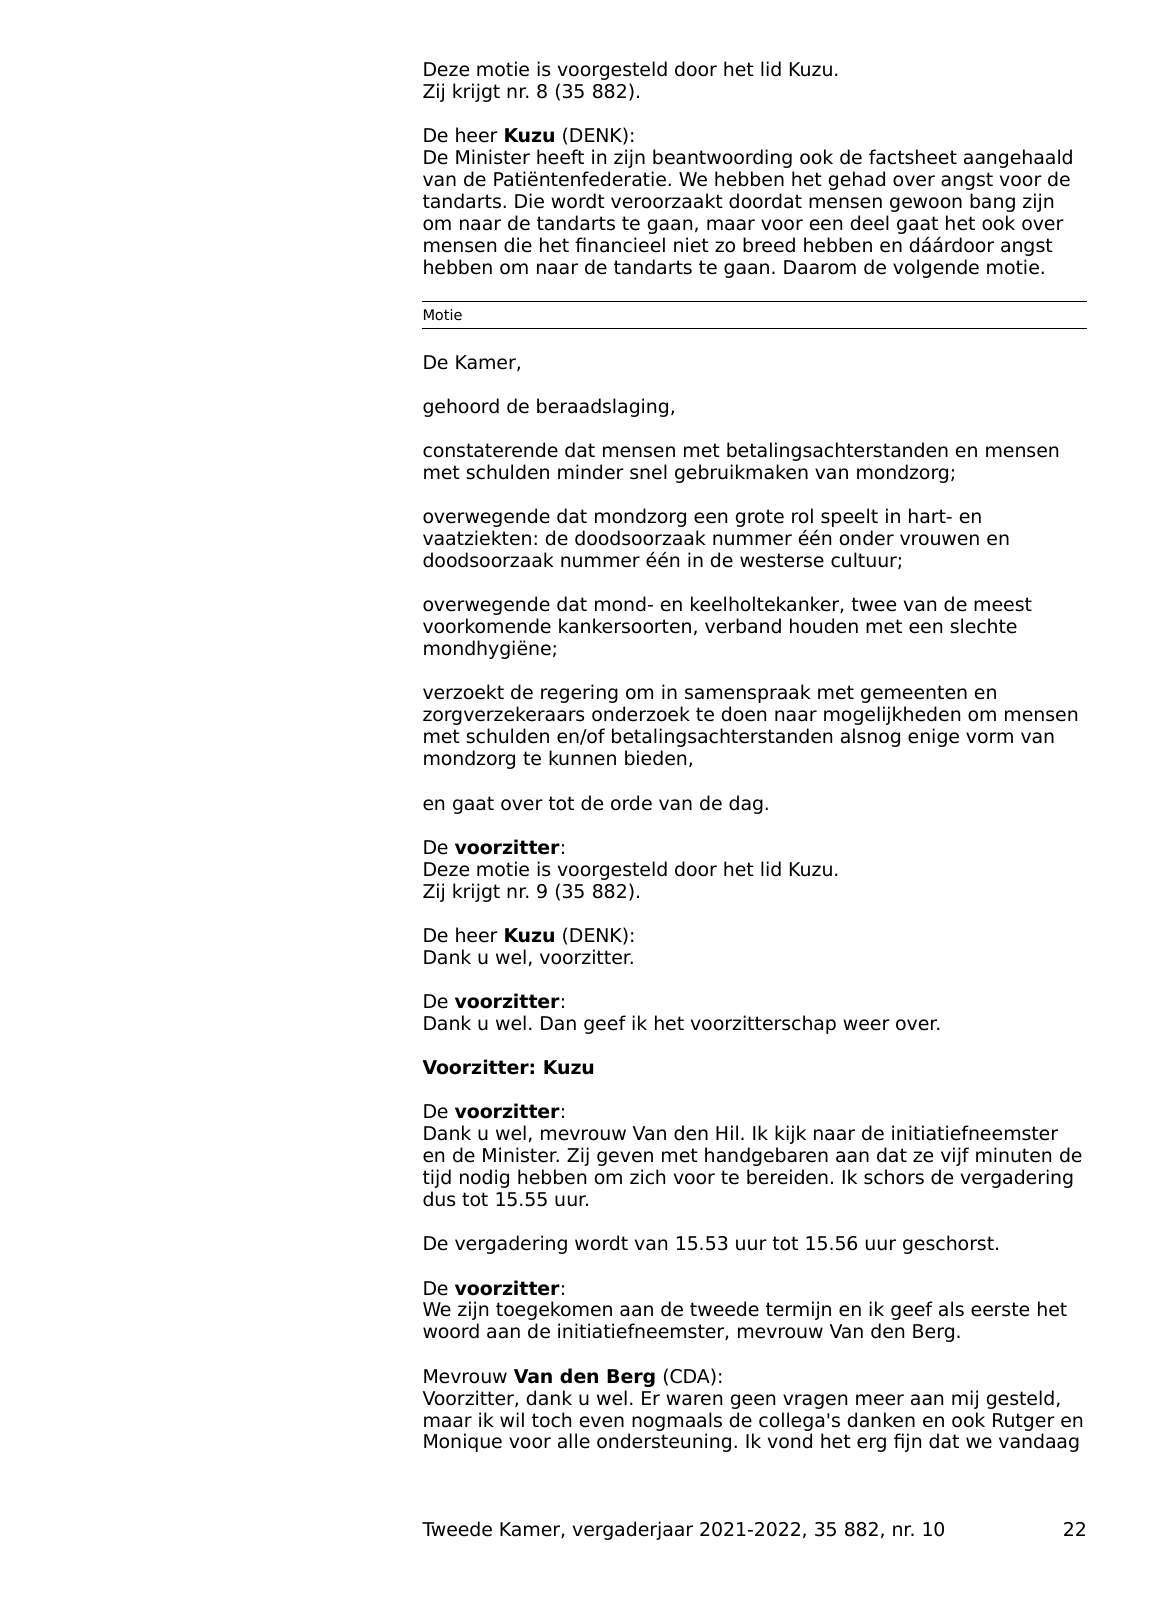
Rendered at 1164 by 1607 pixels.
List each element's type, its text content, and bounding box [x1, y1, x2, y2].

text De heer Kuzu (DENK): [422, 925, 1087, 947]
text De vergadering wordt van 15.53 uur tot 15.56 uur geschorst. [422, 1233, 1087, 1255]
text De voorzitter: [422, 837, 1087, 858]
text Dank u wel. Dan geef ik het voorzitterschap weer over. [422, 1013, 1087, 1035]
text Dank u wel, mevrouw Van den Hil. Ik kijk naar de initiatiefneemster en de Minister. Zij geven met handgebaren aan dat ze vijf minuten de tijd nodig hebben om zich voor te bereiden. Ik schors de vergadering dus tot 15.55 uur. [422, 1123, 1087, 1211]
text gehoord de beraadslaging, [422, 396, 1087, 418]
table_header Motie [422, 302, 1087, 328]
text De Kamer, [422, 352, 1087, 373]
text verzoekt de regering om in samenspraak met gemeenten en zorgverzekeraars onderzoek te doen naar mogelijkheden om mensen met schulden en/of betalingsachterstanden alsnog enige vorm van mondzorg te kunnen bieden, [422, 682, 1087, 770]
text Deze motie is voorgesteld door het lid Kuzu. [422, 858, 1087, 881]
text overwegende dat mond- en keelholtekanker, twee van de meest voorkomende kankersoorten, verband houden met een slechte mondhygiëne; [422, 594, 1087, 660]
text Mevrouw Van den Berg (CDA): [422, 1366, 1087, 1387]
text We zijn toegekomen aan de tweede termijn en ik geef als eerste het woord aan de initiatiefneemster, mevrouw Van den Berg. [422, 1299, 1087, 1343]
text Zij krijgt nr. 9 (35 882). [422, 881, 1087, 902]
text De voorzitter: [422, 991, 1087, 1013]
text Zij krijgt nr. 8 (35 882). [422, 81, 1087, 103]
text De Minister heeft in zijn beantwoording ook de factsheet aangehaald van de Patiëntenfederatie. We hebben het gehad over angst voor de tandarts. Die wordt veroorzaakt doordat mensen gewoon bang zijn om naar de tandarts te gaan, maar voor een deel gaat het ook over mensen die het financieel niet zo breed hebben en dáárdoor angst hebben om naar de tandarts te gaan. Daarom de volgende motie. [422, 147, 1087, 279]
text De heer Kuzu (DENK): [422, 125, 1087, 147]
subtitle Voorzitter: Kuzu [422, 1057, 1087, 1079]
text De voorzitter: [422, 1277, 1087, 1299]
text en gaat over tot de orde van de dag. [422, 792, 1087, 814]
text constaterende dat mensen met betalingsachterstanden en mensen met schulden minder snel gebruikmaken van mondzorg; [422, 440, 1087, 484]
text Deze motie is voorgesteld door het lid Kuzu. [422, 59, 1087, 81]
text Dank u wel, voorzitter. [422, 947, 1087, 969]
text overwegende dat mondzorg een grote rol speelt in hart- en vaatziekten: de doodsoorzaak nummer één onder vrouwen en doodsoorzaak nummer één in de westerse cultuur; [422, 506, 1087, 572]
text Voorzitter, dank u wel. Er waren geen vragen meer aan mij gesteld, maar ik wil toch even nogmaals de collega's danken en ook Rutger en Monique voor alle ondersteuning. Ik vond het erg fijn dat we vandaag [422, 1387, 1087, 1453]
text De voorzitter: [422, 1101, 1087, 1123]
